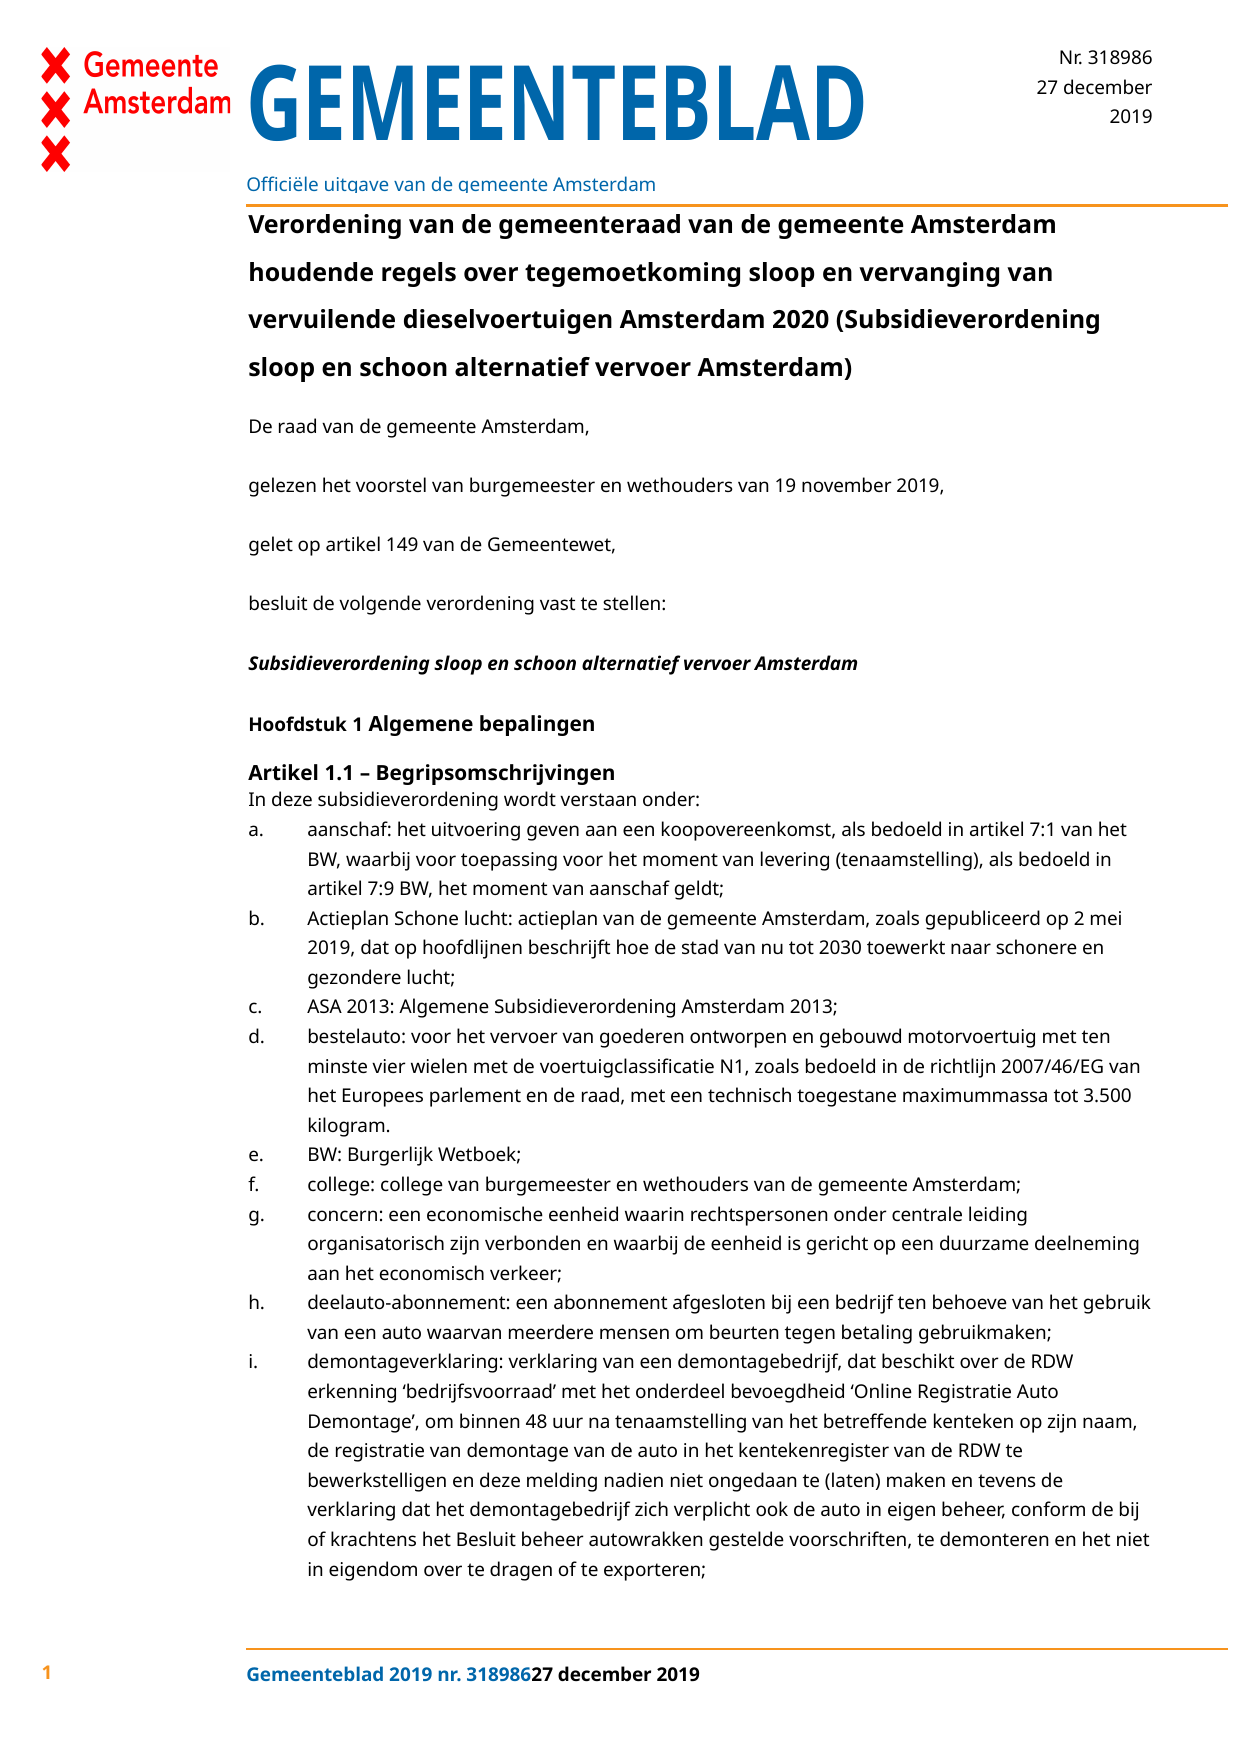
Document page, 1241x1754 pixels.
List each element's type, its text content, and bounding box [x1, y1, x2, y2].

text Verordening van de gemeenteraad van de gemeente Amsterdam houdende regels over tegemoetkoming sloop en vervanging van vervuilende dieselvoertuigen Amsterdam 2020 (Subsidieverordening sloop en schoon alternatief vervoer Amsterdam) [248, 207, 1152, 384]
text gelezen het voorstel van burgemeester en wethouders van 19 november 2019, [248, 472, 1152, 498]
text In deze subsidieverordening wordt verstaan onder: [248, 787, 1152, 812]
list aanschaf: het uitvoering geven aan een koopovereenkomst, als bedoeld in artikel 7:1 van het BW, waarbij voor toepassing voor het moment van levering (tenaamstelling), als bedoeld in artikel 7:9 BW, het moment van aanschaf geldt; [248, 816, 1152, 901]
list college: college van burgemeester en wethouders van de gemeente Amsterdam; [248, 1171, 1152, 1197]
list demontageverklaring: verklaring van een demontagebedrijf, dat beschikt over de RDW erkenning ‘bedrijfsvoorraad’ met het onderdeel bevoegdheid ‘Online Registratie Auto Demontage’, om binnen 48 uur na tenaamstelling van het betreffende kenteken op zijn naam, de registratie van demontage van de auto in het kentekenregister van de RDW te bewerkstelligen en deze melding nadien niet ongedaan te (laten) maken en tevens de verklaring dat het demontagebedrijf zich verplicht ook de auto in eigen beheer, conform de bij of krachtens het Besluit beheer autowrakken gestelde voorschriften, te demonteren en het niet in eigendom over te dragen of te exporteren; [248, 1349, 1152, 1582]
list bestelauto: voor het vervoer van goederen ontworpen en gebouwd motorvoertuig met ten minste vier wielen met de voertuigclassificatie N1, zoals bedoeld in de richtlijn 2007/46/EG van het Europees parlement en de raad, met een technisch toegestane maximummassa tot 3.500 kilogram. [248, 1023, 1152, 1138]
text Hoofdstuk 1 Algemene bepalingen [248, 709, 1152, 737]
list concern: een economische eenheid waarin rechtspersonen onder centrale leiding organisatorisch zijn verbonden en waarbij de eenheid is gericht op een duurzame deelneming aan het economisch verkeer; [248, 1201, 1152, 1286]
text gelet op artikel 149 van de Gemeentewet, [248, 531, 1152, 557]
picture [41, 47, 231, 172]
list ASA 2013: Algemene Subsidieverordening Amsterdam 2013; [248, 994, 1152, 1019]
list Actieplan Schone lucht: actieplan van de gemeente Amsterdam, zoals gepubliceerd op 2 mei 2019, dat op hoofdlijnen beschrijft hoe de stad van nu tot 2030 toewerkt naar schonere en gezondere lucht; [248, 905, 1152, 990]
text Artikel 1.1 – Begripsomschrijvingen [248, 758, 1152, 787]
list deelauto-abonnement: een abonnement afgesloten bij een bedrijf ten behoeve van het gebruik van een auto waarvan meerdere mensen om beurten tegen betaling gebruikmaken; [248, 1289, 1152, 1345]
text besluit de volgende verordening vast te stellen: [248, 591, 1152, 616]
list BW: Burgerlijk Wetboek; [248, 1142, 1152, 1167]
text De raad van de gemeente Amsterdam, [248, 413, 1152, 439]
text Subsidieverordening sloop en schoon alternatief vervoer Amsterdam [248, 650, 1152, 676]
